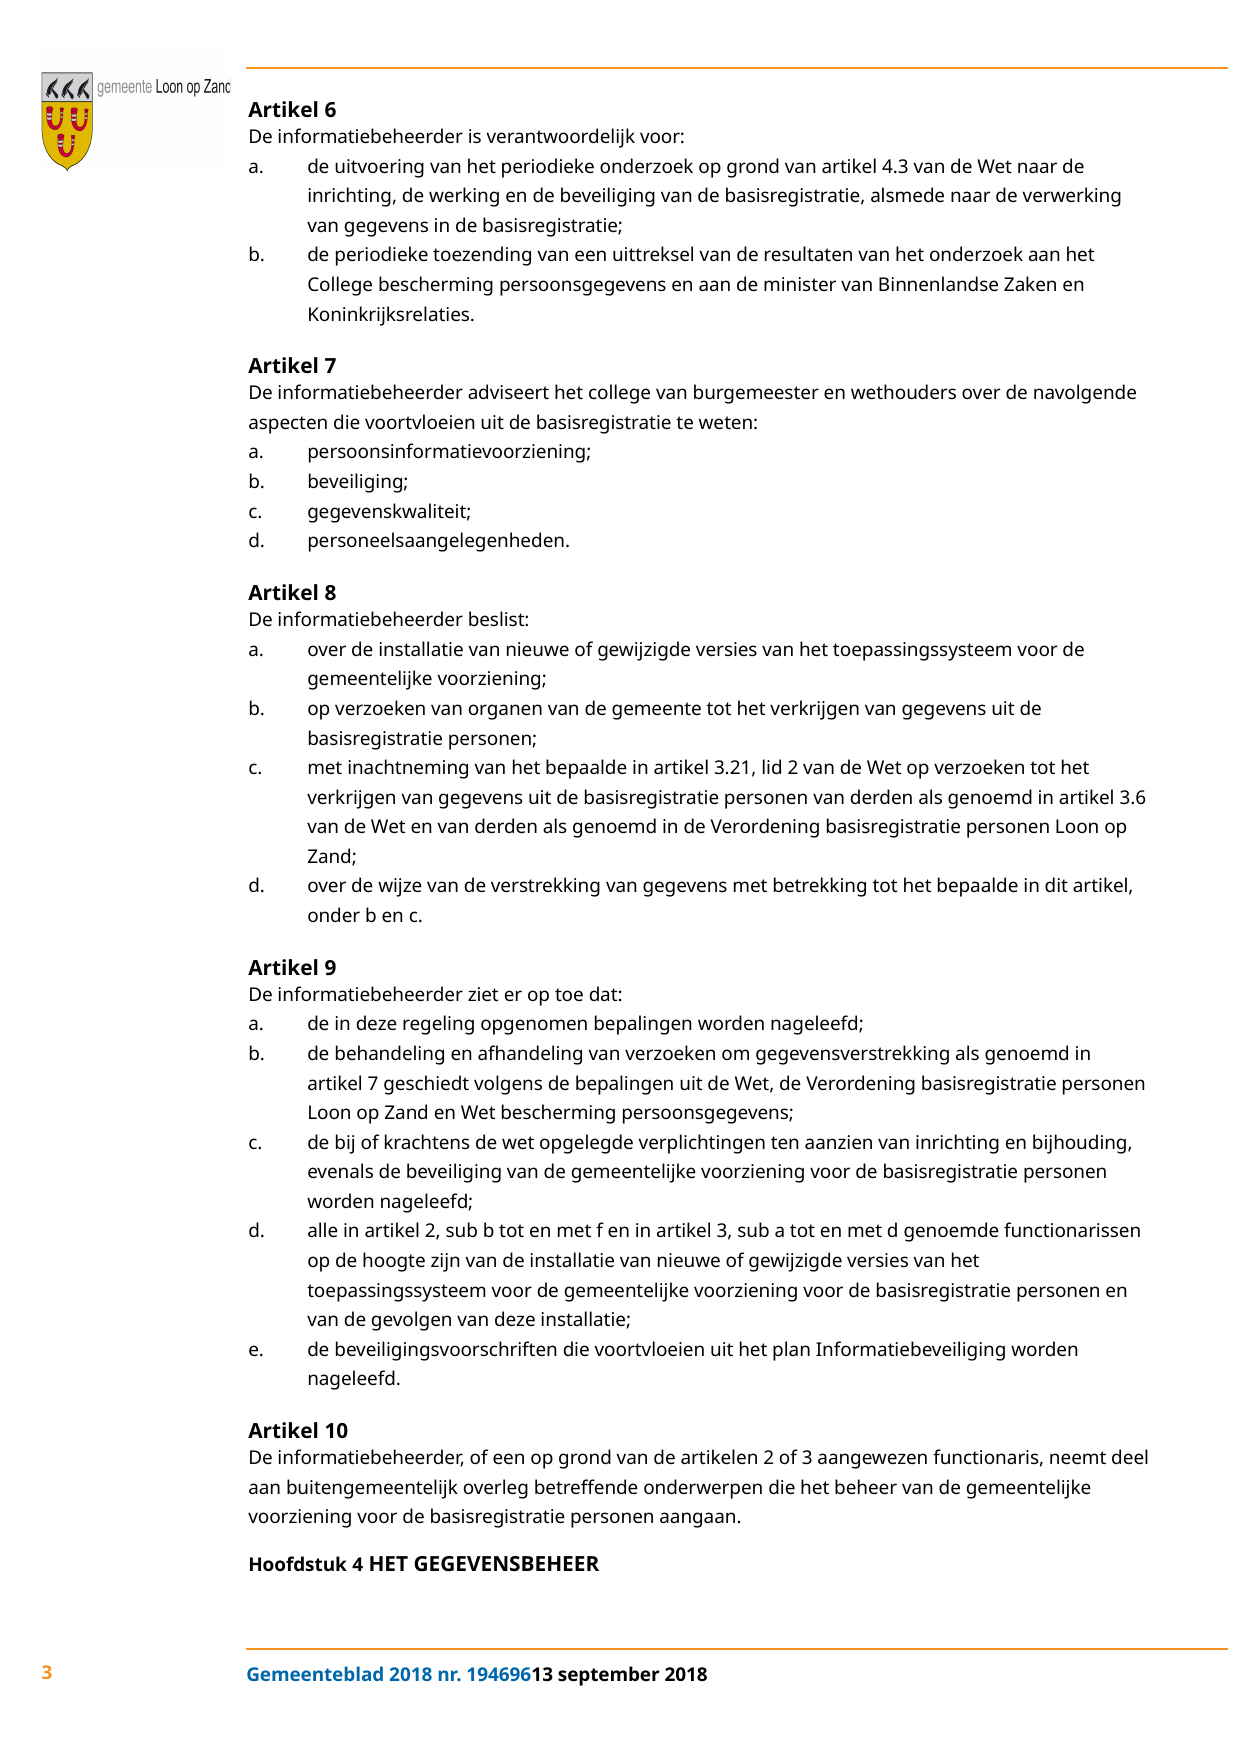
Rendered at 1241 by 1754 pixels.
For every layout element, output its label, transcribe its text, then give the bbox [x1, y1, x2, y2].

list persoonsinformatievoorziening; [248, 439, 1152, 464]
list gegevenskwaliteit; [248, 498, 1152, 524]
list over de wijze van de verstrekking van gegevens met betrekking tot het bepaalde in dit artikel, onder b en c. [248, 873, 1152, 928]
text Artikel 9 [248, 953, 1152, 981]
list de uitvoering van het periodieke onderzoek op grond van artikel 4.3 van de Wet naar de inrichting, de werking en de beveiliging van de basisregistratie, alsmede naar de verwerking van gegevens in de basisregistratie; [248, 153, 1152, 238]
picture [41, 47, 231, 172]
list op verzoeken van organen van de gemeente tot het verkrijgen van gegevens uit de basisregistratie personen; [248, 695, 1152, 750]
text Artikel 7 [248, 351, 1152, 379]
list alle in artikel 2, sub b tot en met f en in artikel 3, sub a tot en met d genoemde functionarissen op de hoogte zijn van de installatie van nieuwe of gewijzigde versies van het toepassingssysteem voor de gemeentelijke voorziening voor de basisregistratie personen en van de gevolgen van deze installatie; [248, 1218, 1152, 1332]
list de in deze regeling opgenomen bepalingen worden nageleefd; [248, 1011, 1152, 1036]
list de bij of krachtens de wet opgelegde verplichtingen ten aanzien van inrichting en bijhouding, evenals de beveiliging van de gemeentelijke voorziening voor de basisregistratie personen worden nageleefd; [248, 1129, 1152, 1214]
text Hoofdstuk 4 HET GEGEVENSBEHEER [248, 1549, 1152, 1578]
text Artikel 6 [248, 95, 1152, 123]
text Artikel 10 [248, 1416, 1152, 1444]
list de behandeling en afhandeling van verzoeken om gegevensverstrekking als genoemd in artikel 7 geschiedt volgens de bepalingen uit de Wet, de Verordening basisregistratie personen Loon op Zand en Wet bescherming persoonsgegevens; [248, 1040, 1152, 1125]
list de periodieke toezending van een uittreksel van de resultaten van het onderzoek aan het College bescherming persoonsgegevens en aan de minister van Binnenlandse Zaken en Koninkrijksrelaties. [248, 242, 1152, 326]
list over de installatie van nieuwe of gewijzigde versies van het toepassingssysteem voor de gemeentelijke voorziening; [248, 636, 1152, 691]
list personeelsaangelegenheden. [248, 527, 1152, 553]
text De informatiebeheerder is verantwoordelijk voor: [248, 123, 1152, 149]
list met inachtneming van het bepaalde in artikel 3.21, lid 2 van de Wet op verzoeken tot het verkrijgen van gegevens uit de basisregistratie personen van derden als genoemd in artikel 3.6 van de Wet en van derden als genoemd in de Verordening basisregistratie personen Loon op Zand; [248, 754, 1152, 869]
list beveiliging; [248, 468, 1152, 494]
text De informatiebeheerder, of een op grond van de artikelen 2 of 3 aangewezen functionaris, neemt deel aan buitengemeentelijk overleg betreffende onderwerpen die het beheer van de gemeentelijke voorziening voor de basisregistratie personen aangaan. [248, 1444, 1152, 1529]
list de beveiligingsvoorschriften die voortvloeien uit het plan Informatiebeveiliging worden nageleefd. [248, 1336, 1152, 1391]
text De informatiebeheerder beslist: [248, 606, 1152, 632]
text De informatiebeheerder adviseert het college van burgemeester en wethouders over de navolgende aspecten die voortvloeien uit de basisregistratie te weten: [248, 379, 1152, 435]
text Artikel 8 [248, 578, 1152, 606]
text De informatiebeheerder ziet er op toe dat: [248, 981, 1152, 1007]
